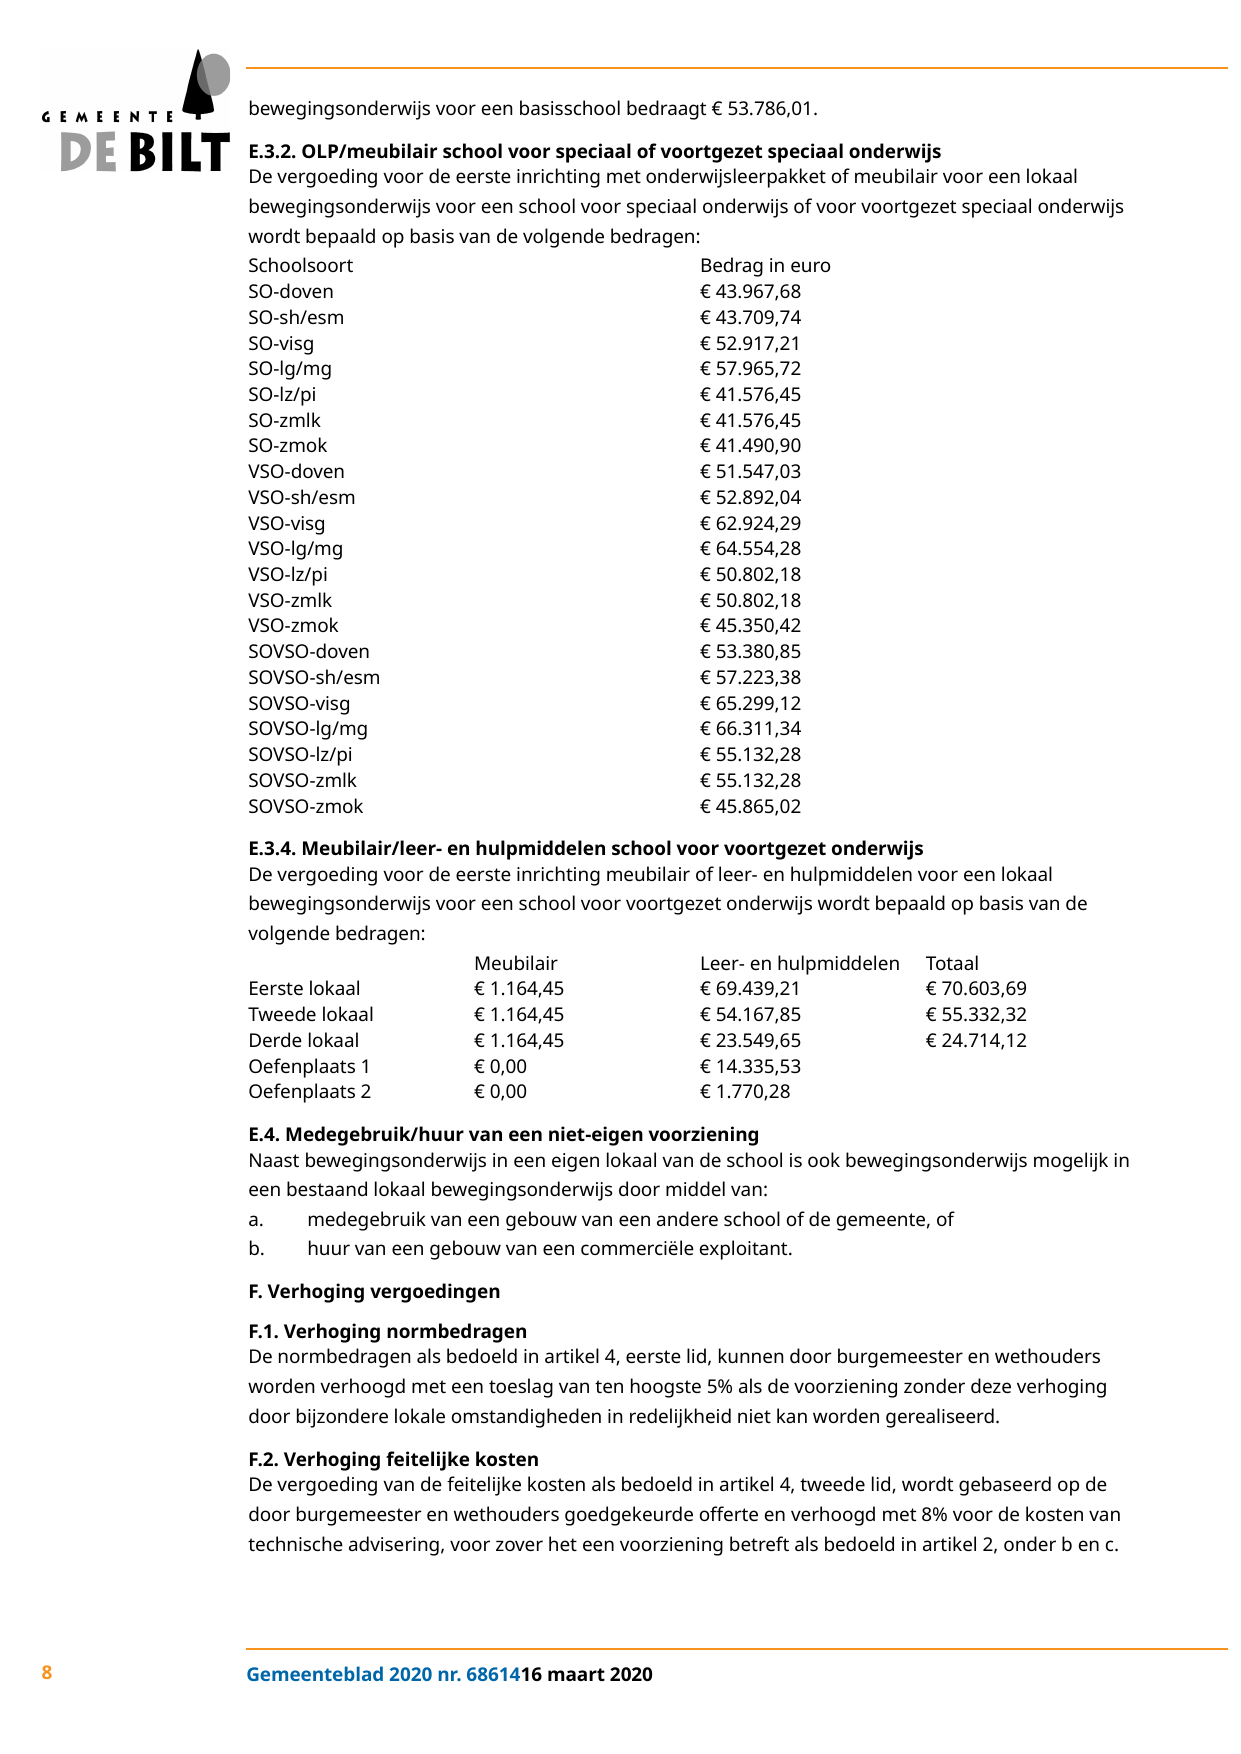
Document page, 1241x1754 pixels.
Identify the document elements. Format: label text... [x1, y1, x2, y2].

table_cell SOVSO-lg/mg [248, 716, 700, 741]
text E.3.2. OLP/meubilair school voor speciaal of voortgezet speciaal onderwijs [248, 138, 1152, 164]
table_cell VSO-visg [248, 510, 700, 536]
text De vergoeding voor de eerste inrichting met onderwijsleerpakket of meubilair voor een lokaal bewegingsonderwijs voor een school voor speciaal onderwijs of voor voortgezet speciaal onderwijs wordt bepaald op basis van de volgende bedragen: [248, 164, 1152, 248]
table_cell € 65.299,12 [700, 690, 1152, 716]
table_cell € 55.132,28 [700, 741, 1152, 767]
table_cell VSO-doven [248, 458, 700, 484]
table_cell SO-lz/pi [248, 381, 700, 407]
table_cell € 41.576,45 [700, 381, 1152, 407]
table_cell SOVSO-zmlk [248, 767, 700, 793]
table_cell € 53.380,85 [700, 639, 1152, 664]
table_cell € 1.164,45 [474, 976, 700, 1001]
table_cell € 23.549,65 [700, 1027, 926, 1053]
table_cell € 45.350,42 [700, 613, 1152, 638]
table_cell SOVSO-zmok [248, 793, 700, 818]
table_cell VSO-zmok [248, 613, 700, 638]
text E.3.4. Meubilair/leer- en hulpmiddelen school voor voortgezet onderwijs [248, 835, 1152, 861]
text E.4. Medegebruik/huur van een niet-eigen voorziening [248, 1121, 1152, 1147]
table_cell Oefenplaats 2 [248, 1079, 474, 1104]
table_cell SO-sh/esm [248, 304, 700, 330]
text F. Verhoging vergoedingen [248, 1279, 1152, 1304]
table_cell Derde lokaal [248, 1027, 474, 1053]
table_cell € 1.164,45 [474, 1001, 700, 1027]
table_cell € 57.223,38 [700, 664, 1152, 690]
table_cell SOVSO-sh/esm [248, 664, 700, 690]
table_header Totaal [926, 950, 1152, 976]
text De vergoeding van de feitelijke kosten als bedoeld in artikel 4, tweede lid, wordt gebaseerd op de door burgemeester en wethouders goedgekeurde offerte en verhoogd met 8% voor de kosten van technische advisering, voor zover het een voorziening betreft als bedoeld in artikel 2, onder b en c. [248, 1472, 1152, 1557]
table_header Schoolsoort [248, 253, 700, 278]
table_cell € 54.167,85 [700, 1001, 926, 1027]
table_header Leer- en hulpmiddelen [700, 950, 926, 976]
table_cell SO-doven [248, 278, 700, 304]
text De vergoeding voor de eerste inrichting meubilair of leer- en hulpmiddelen voor een lokaal bewegingsonderwijs voor een school voor voortgezet onderwijs wordt bepaald op basis van de volgende bedragen: [248, 861, 1152, 946]
table_cell € 64.554,28 [700, 536, 1152, 561]
table_header [248, 950, 474, 976]
table_cell € 0,00 [474, 1079, 700, 1104]
table_cell Oefenplaats 1 [248, 1053, 474, 1078]
table_cell VSO-lz/pi [248, 561, 700, 587]
table_cell VSO-sh/esm [248, 484, 700, 510]
list huur van een gebouw van een commerciële exploitant. [248, 1236, 1152, 1261]
table_cell SOVSO-doven [248, 639, 700, 664]
table_cell € 66.311,34 [700, 716, 1152, 741]
table_cell € 43.709,74 [700, 304, 1152, 330]
table_cell € 1.164,45 [474, 1027, 700, 1053]
table_cell € 24.714,12 [926, 1027, 1152, 1053]
table_cell € 55.332,32 [926, 1001, 1152, 1027]
table_cell € 41.576,45 [700, 407, 1152, 433]
table_cell € 52.917,21 [700, 330, 1152, 355]
table_cell € 62.924,29 [700, 510, 1152, 536]
text De normbedragen als bedoeld in artikel 4, eerste lid, kunnen door burgemeester en wethouders worden verhoogd met een toeslag van ten hoogste 5% als de voorziening zonder deze verhoging door bijzondere lokale omstandigheden in redelijkheid niet kan worden gerealiseerd. [248, 1344, 1152, 1428]
text F.1. Verhoging normbedragen [248, 1318, 1152, 1344]
table_cell VSO-lg/mg [248, 536, 700, 561]
table_cell Eerste lokaal [248, 976, 474, 1001]
table_cell Tweede lokaal [248, 1001, 474, 1027]
table_cell € 69.439,21 [700, 976, 926, 1001]
table_cell VSO-zmlk [248, 587, 700, 613]
table_cell € 70.603,69 [926, 976, 1152, 1001]
table_header Meubilair [474, 950, 700, 976]
table_header Bedrag in euro [700, 253, 1152, 278]
table_cell SOVSO-lz/pi [248, 741, 700, 767]
table_cell € 45.865,02 [700, 793, 1152, 818]
table_cell SO-visg [248, 330, 700, 355]
table_cell € 43.967,68 [700, 278, 1152, 304]
text bewegingsonderwijs voor een basisschool bedraagt € 53.786,01. [248, 95, 1152, 121]
list medegebruik van een gebouw van een andere school of de gemeente, of [248, 1206, 1152, 1232]
table_cell € 55.132,28 [700, 767, 1152, 793]
text Naast bewegingsonderwijs in een eigen lokaal van de school is ook bewegingsonderwijs mogelijk in een bestaand lokaal bewegingsonderwijs door middel van: [248, 1147, 1152, 1202]
table_cell € 0,00 [474, 1053, 700, 1078]
text F.2. Verhoging feitelijke kosten [248, 1446, 1152, 1472]
table_cell SOVSO-visg [248, 690, 700, 716]
table_cell € 41.490,90 [700, 433, 1152, 458]
table_cell € 50.802,18 [700, 561, 1152, 587]
table_cell SO-lg/mg [248, 355, 700, 381]
table_cell € 57.965,72 [700, 355, 1152, 381]
table_cell SO-zmlk [248, 407, 700, 433]
table_cell € 1.770,28 [700, 1079, 1152, 1104]
table_cell SO-zmok [248, 433, 700, 458]
picture [41, 47, 231, 172]
table_cell € 51.547,03 [700, 458, 1152, 484]
table_cell € 52.892,04 [700, 484, 1152, 510]
table_cell € 50.802,18 [700, 587, 1152, 613]
table_cell € 14.335,53 [700, 1053, 1152, 1078]
